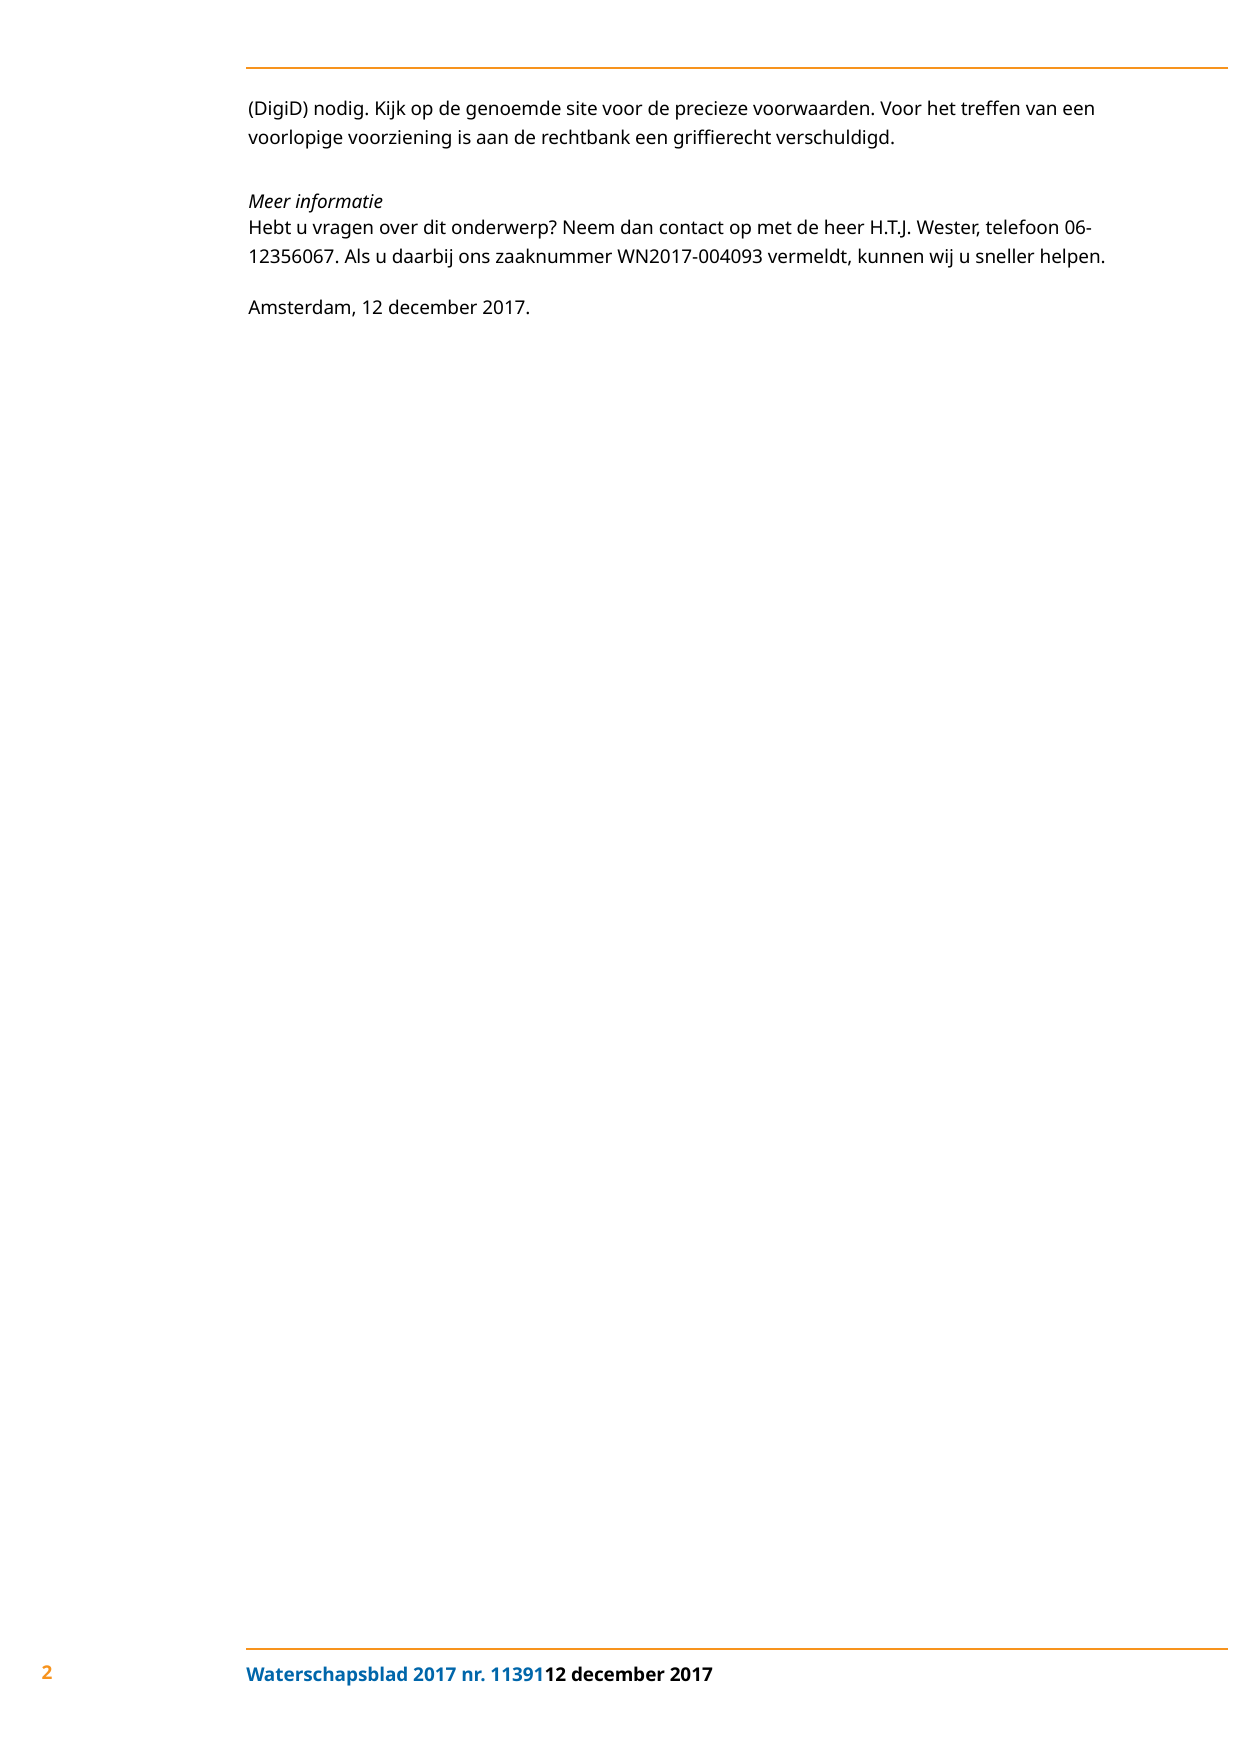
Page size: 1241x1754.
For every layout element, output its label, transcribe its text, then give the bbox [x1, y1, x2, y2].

text Meer informatie [248, 188, 1152, 214]
text Hebt u vragen over dit onderwerp? Neem dan contact op met de heer H.T.J. Wester, telefoon 06-12356067. Als u daarbij ons zaaknummer WN2017-004093 vermeldt, kunnen wij u sneller helpen. [248, 214, 1152, 269]
picture [41, 47, 231, 172]
text Amsterdam, 12 december 2017. [248, 294, 1152, 320]
text (DigiD) nodig. Kijk op de genoemde site voor de precieze voorwaarden. Voor het treffen van een voorlopige voorziening is aan de rechtbank een griffierecht verschuldigd. [248, 95, 1152, 150]
